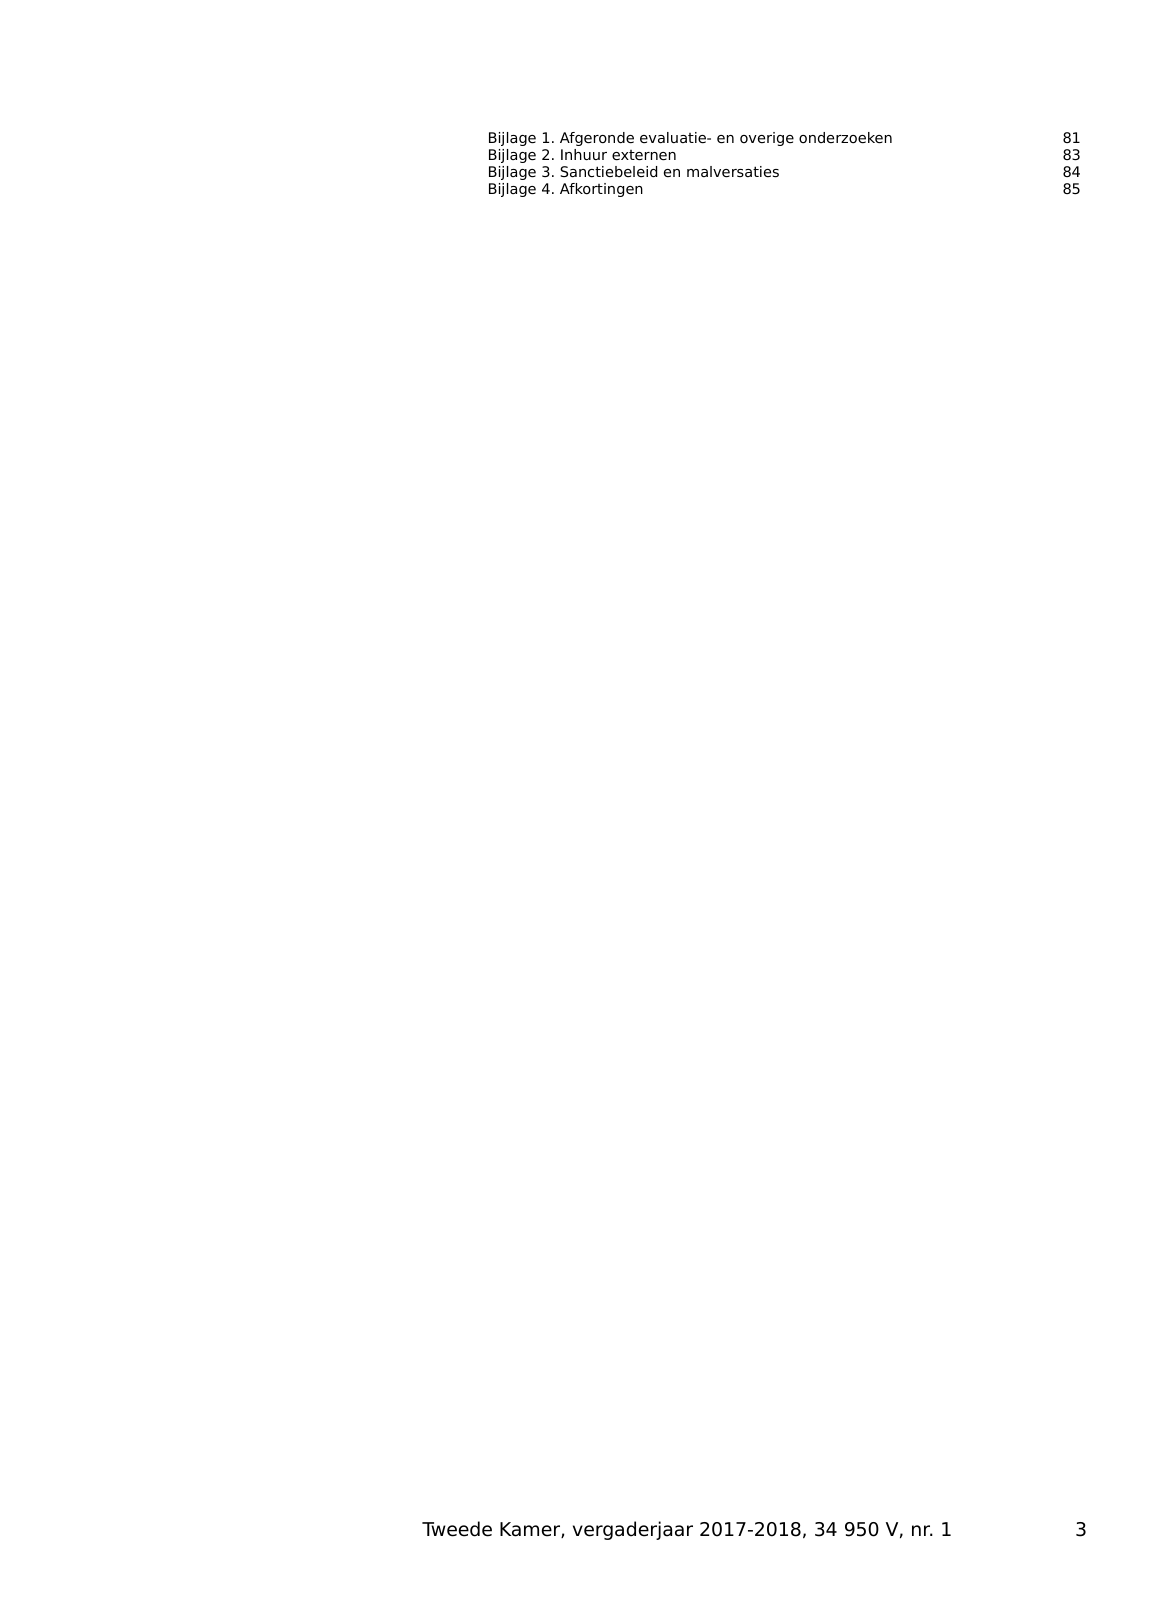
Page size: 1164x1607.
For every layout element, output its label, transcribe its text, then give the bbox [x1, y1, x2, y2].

table_cell 81 [1028, 130, 1087, 147]
table_cell 85 [1028, 181, 1087, 198]
table_cell Bijlage 4. Afkortingen [481, 181, 1028, 198]
table_cell Bijlage 1. Afgeronde evaluatie- en overige onderzoeken [481, 130, 1028, 147]
table_cell Bijlage 2. Inhuur externen [481, 147, 1028, 164]
table_cell [422, 147, 481, 164]
table_cell [422, 130, 481, 147]
table_cell 83 [1028, 147, 1087, 164]
table_cell [422, 181, 481, 198]
table_cell [422, 164, 481, 181]
table_cell 84 [1028, 164, 1087, 181]
table_cell Bijlage 3. Sanctiebeleid en malversaties [481, 164, 1028, 181]
